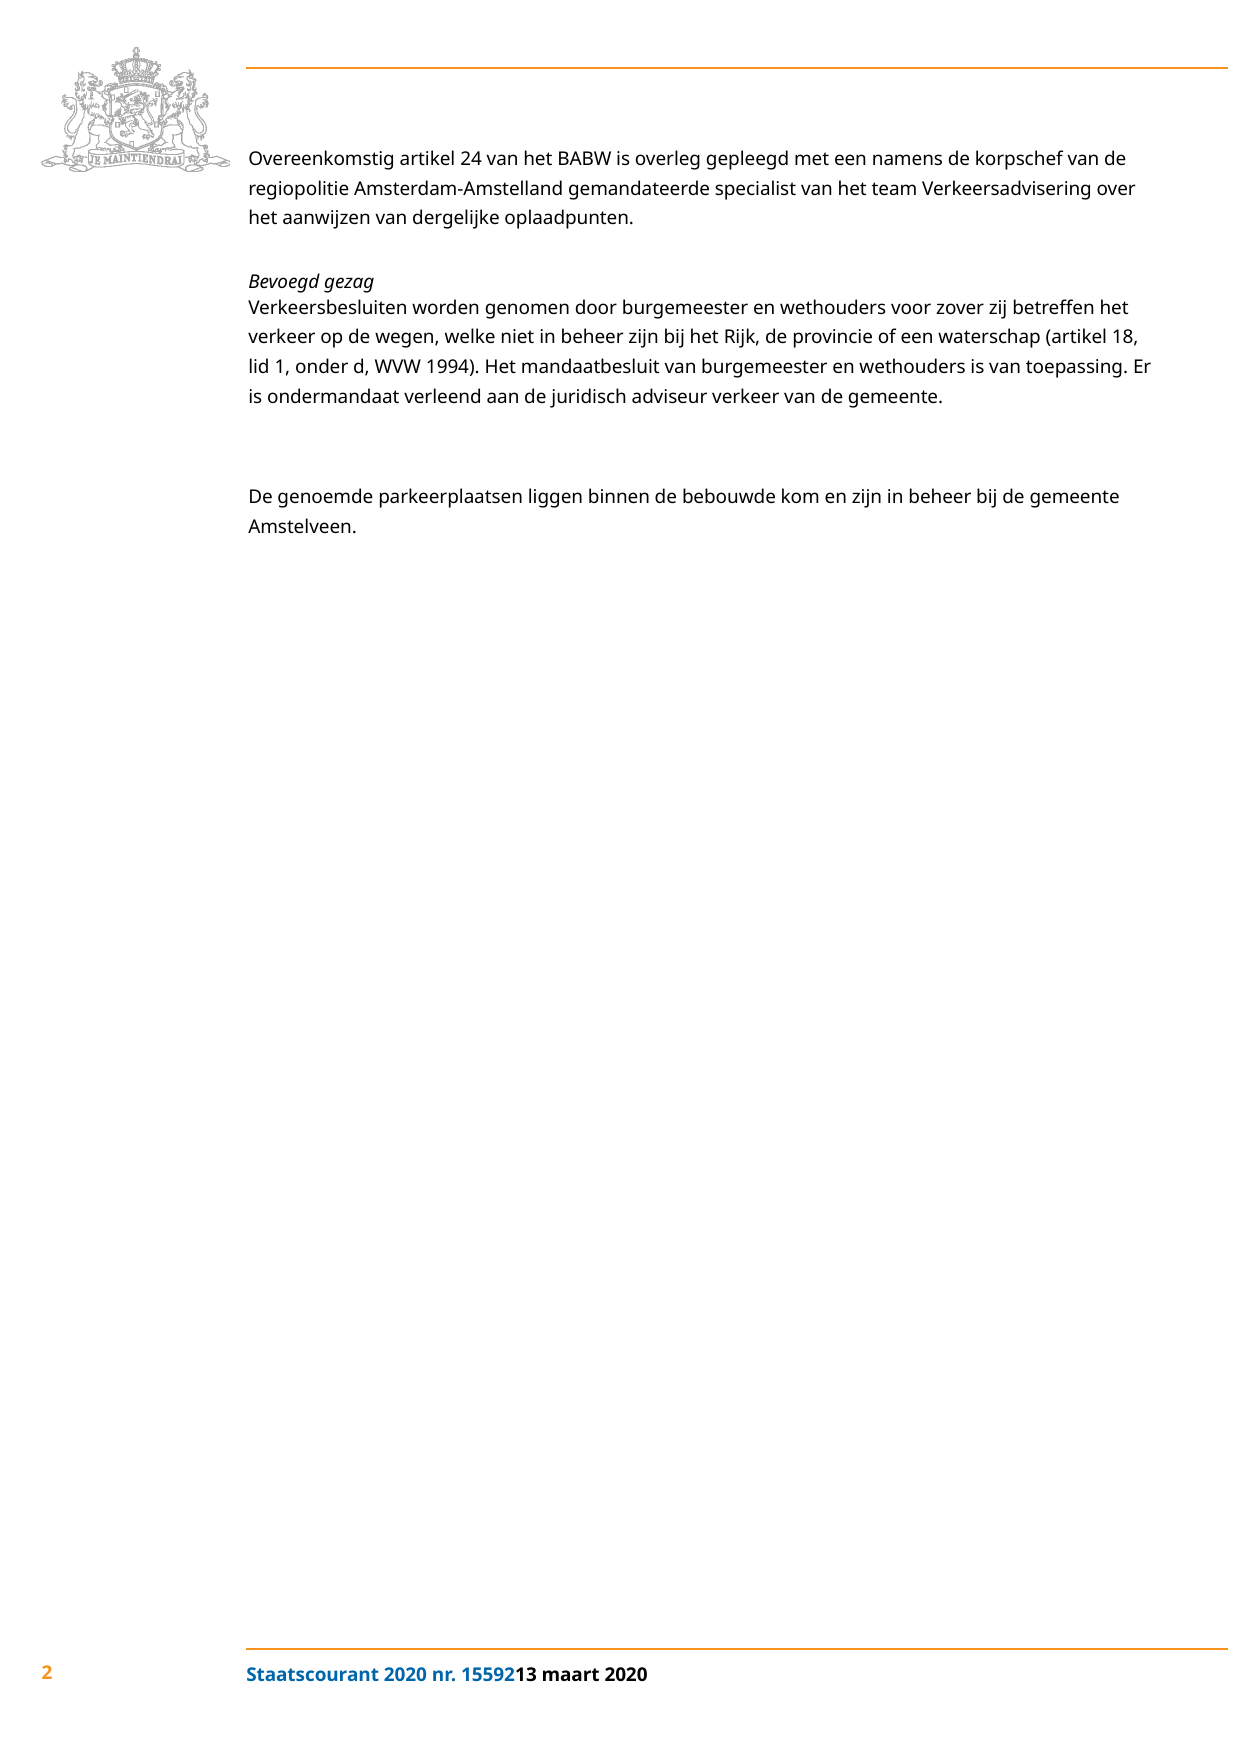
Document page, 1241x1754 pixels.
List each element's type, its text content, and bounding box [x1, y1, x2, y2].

text De genoemde parkeerplaatsen liggen binnen de bebouwde kom en zijn in beheer bij de gemeente Amstelveen. [248, 484, 1152, 539]
picture [41, 47, 231, 172]
text Verkeersbesluiten worden genomen door burgemeester en wethouders voor zover zij betreffen het verkeer op de wegen, welke niet in beheer zijn bij het Rijk, de provincie of een waterschap (artikel 18, lid 1, onder d, WVW 1994). Het mandaatbesluit van burgemeester en wethouders is van toepassing. Er is ondermandaat verleend aan de juridisch adviseur verkeer van de gemeente. [248, 294, 1152, 408]
text Bevoegd gezag [248, 268, 1152, 294]
text Overeenkomstig artikel 24 van het BABW is overleg gepleegd met een namens de korpschef van de regiopolitie Amsterdam-Amstelland gemandateerde specialist van het team Verkeersadvisering over het aanwijzen van dergelijke oplaadpunten. [248, 145, 1152, 230]
